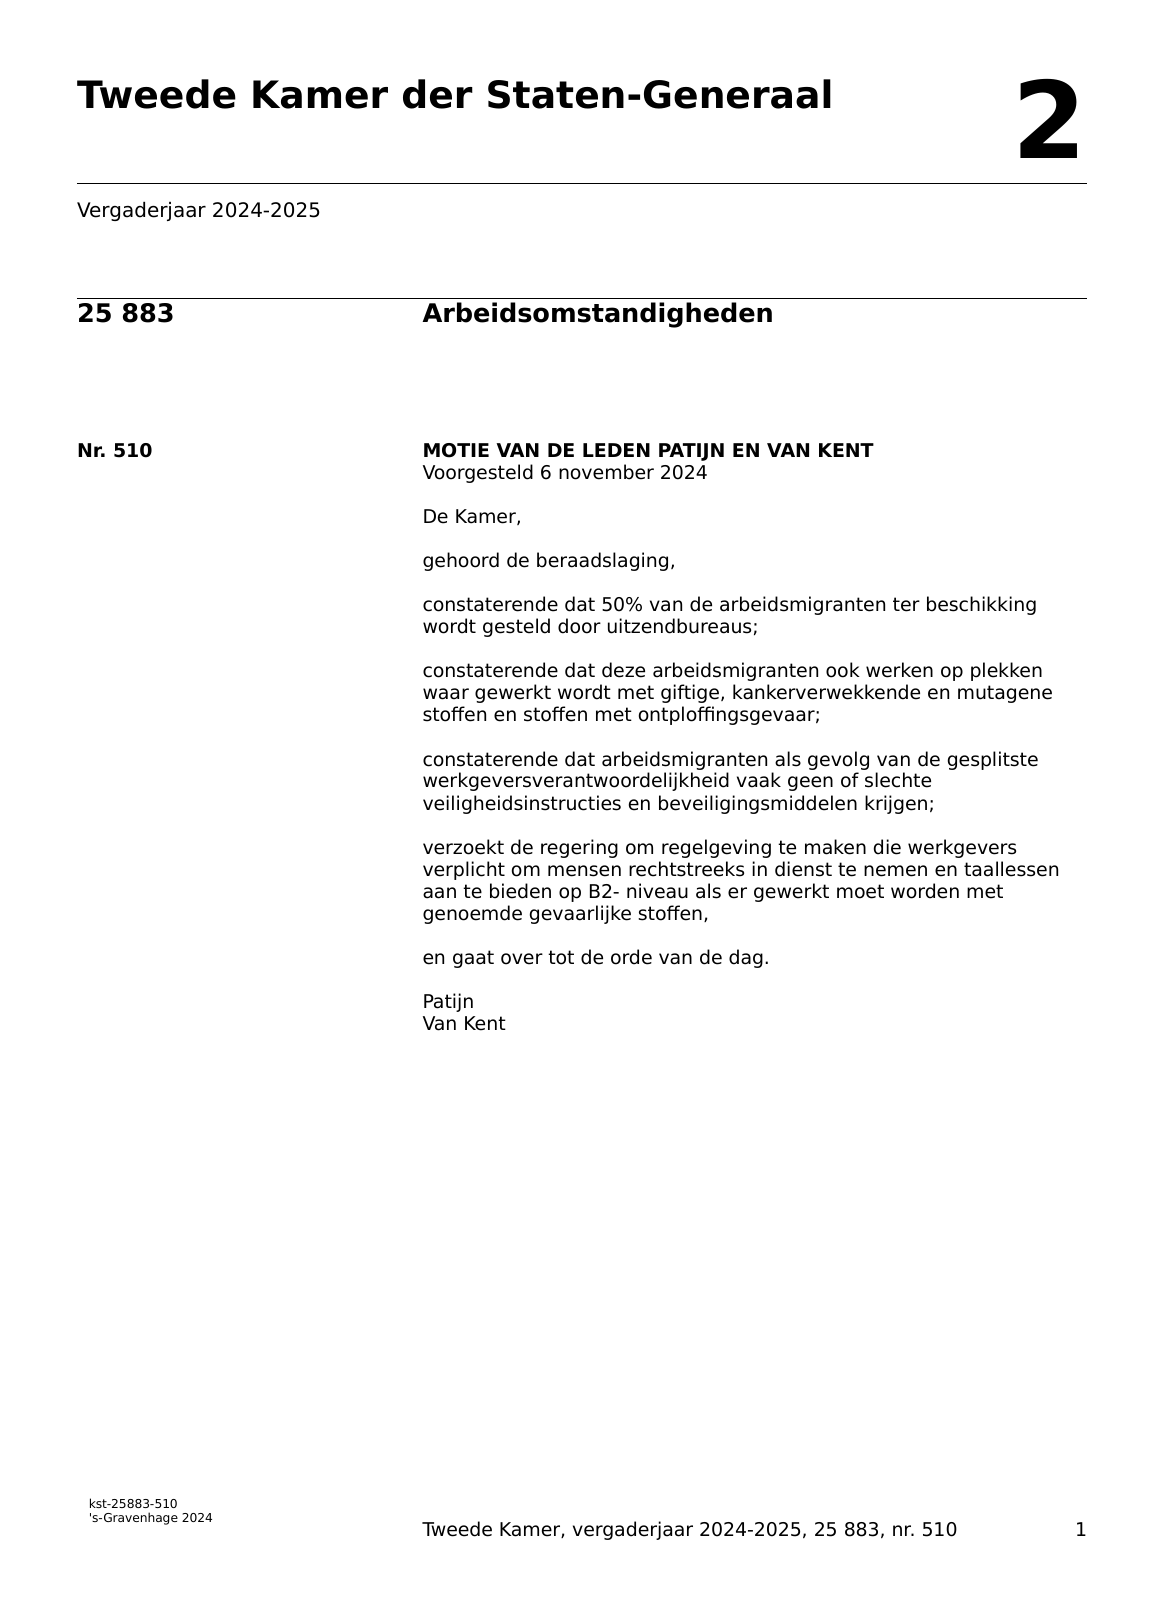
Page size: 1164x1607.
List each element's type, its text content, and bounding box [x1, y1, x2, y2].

text De Kamer, [422, 506, 1087, 528]
text kst-25883-510 [88, 1497, 323, 1511]
text Voorgesteld 6 november 2024 [422, 462, 1087, 484]
subtitle 25 883 Arbeidsomstandigheden [77, 299, 1087, 329]
text constaterende dat 50% van de arbeidsmigranten ter beschikking wordt gesteld door uitzendbureaus; [422, 594, 1087, 638]
text gehoord de beraadslaging, [422, 550, 1087, 572]
text 's-Gravenhage 2024 [88, 1511, 323, 1525]
text Patijn [422, 991, 1087, 1013]
table_cell Vergaderjaar 2024-2025 [77, 184, 1087, 298]
text constaterende dat arbeidsmigranten als gevolg van de gesplitste werkgeversverantwoordelijkheid vaak geen of slechte veiligheidsinstructies en beveiligingsmiddelen krijgen; [422, 748, 1087, 814]
text en gaat over tot de orde van de dag. [422, 947, 1087, 969]
table_header Tweede Kamer der Staten-Generaal [77, 59, 886, 183]
subtitle Nr. 510 MOTIE VAN DE LEDEN PATIJN EN VAN KENT [77, 440, 1087, 462]
text constaterende dat deze arbeidsmigranten ook werken op plekken waar gewerkt wordt met giftige, kankerverwekkende en mutagene stoffen en stoffen met ontploffingsgevaar; [422, 660, 1087, 726]
text verzoekt de regering om regelgeving te maken die werkgevers verplicht om mensen rechtstreeks in dienst te nemen en taallessen aan te bieden op B2- niveau als er gewerkt moet worden met genoemde gevaarlijke stoffen, [422, 837, 1087, 924]
table_header 2 [886, 59, 1087, 183]
text Van Kent [422, 1013, 1087, 1035]
